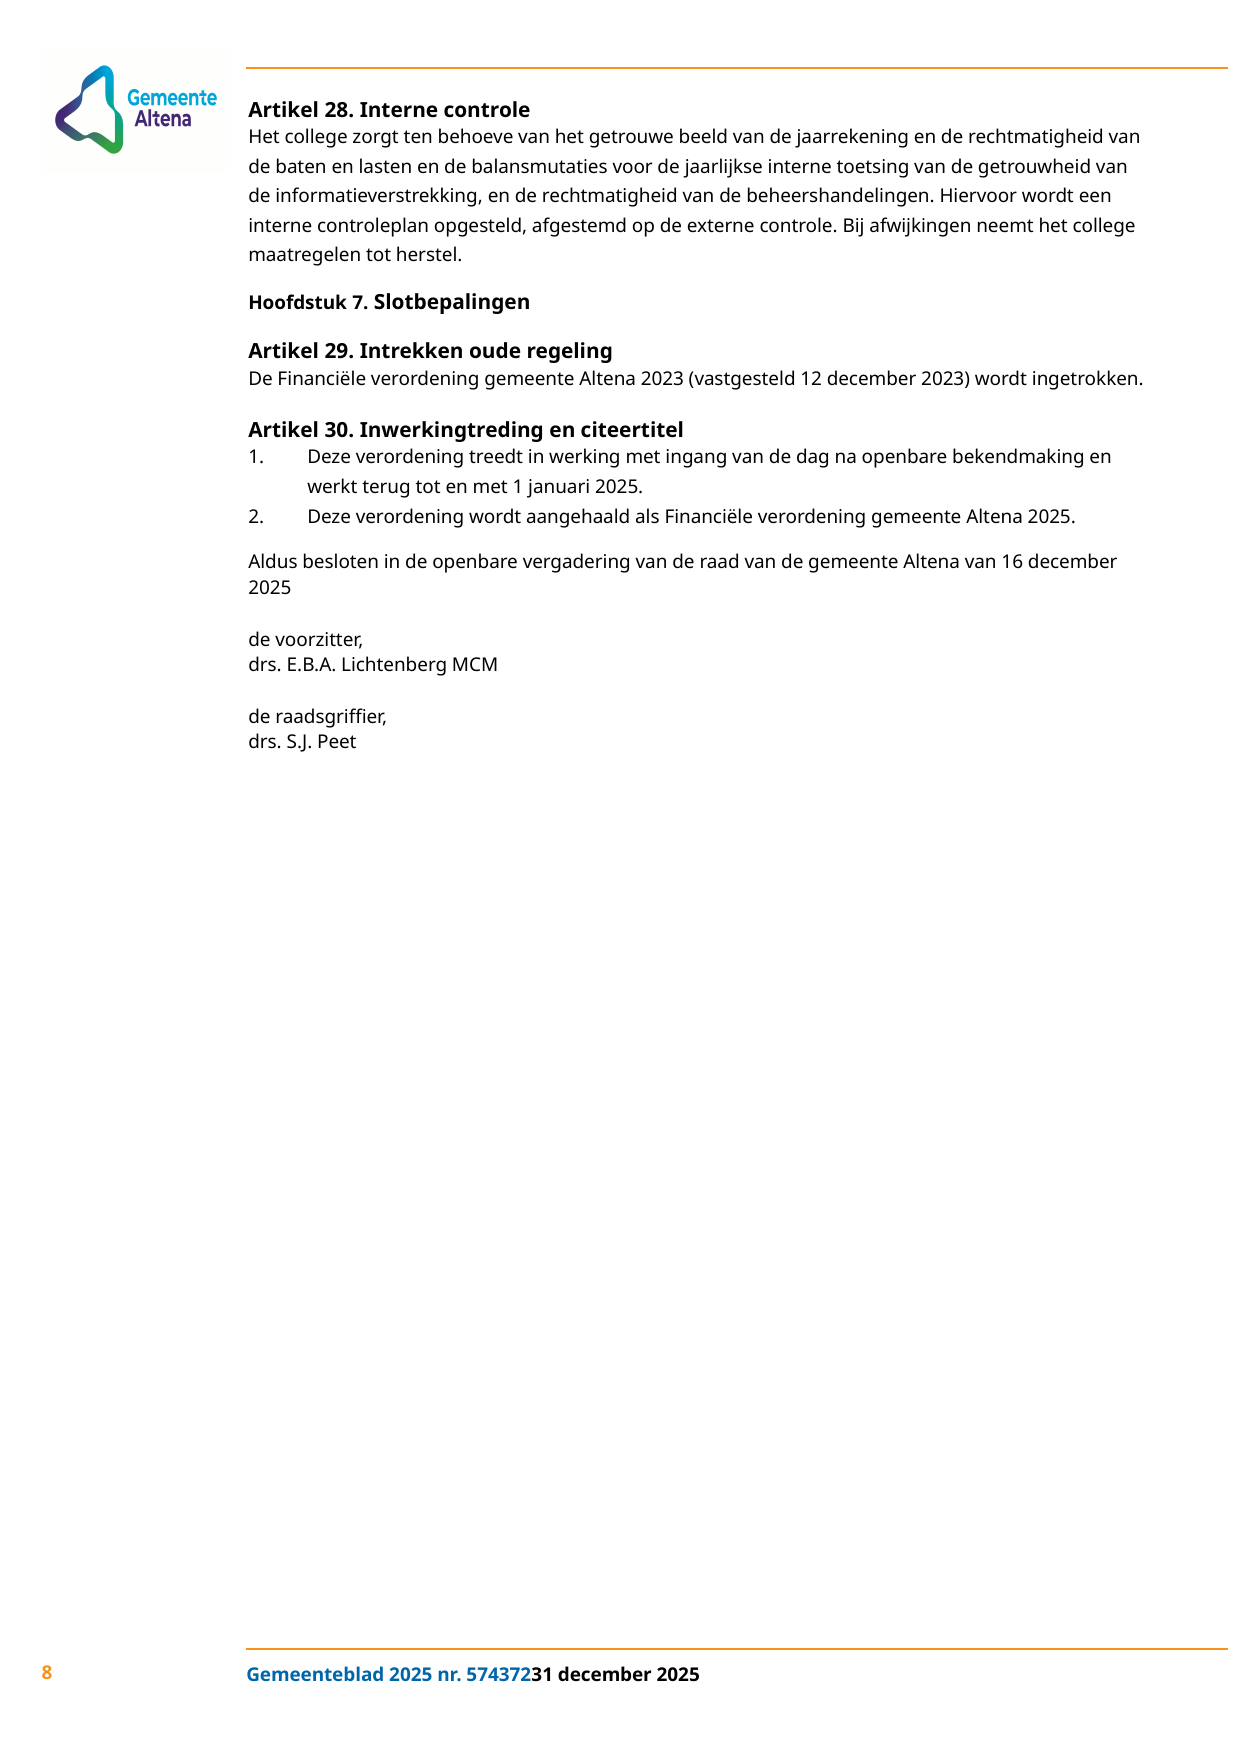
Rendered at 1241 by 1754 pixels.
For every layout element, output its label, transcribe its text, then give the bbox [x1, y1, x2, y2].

text De Financiële verordening gemeente Altena 2023 (vastgesteld 12 december 2023) wordt ingetrokken. [248, 365, 1152, 391]
text Artikel 30. Inwerkingtreding en citeertitel [248, 415, 1152, 444]
text Artikel 28. Interne controle [248, 95, 1152, 123]
text Artikel 29. Intrekken oude regeling [248, 336, 1152, 365]
list Deze verordening wordt aangehaald als Financiële verordening gemeente Altena 2025. [248, 503, 1152, 529]
text Aldus besloten in de openbare vergadering van de raad van de gemeente Altena van 16 december 2025 [248, 548, 1152, 600]
text drs. E.B.A. Lichtenberg MCM [248, 651, 1152, 677]
list Deze verordening treedt in werking met ingang van de dag na openbare bekendmaking en werkt terug tot en met 1 januari 2025. [248, 444, 1152, 499]
picture [41, 47, 231, 172]
text Het college zorgt ten behoeve van het getrouwe beeld van de jaarrekening en de rechtmatigheid van de baten en lasten en de balansmutaties voor de jaarlijkse interne toetsing van de getrouwheid van de informatieverstrekking, en de rechtmatigheid van de beheershandelingen. Hiervoor wordt een interne controleplan opgesteld, afgestemd op de externe controle. Bij afwijkingen neemt het college maatregelen tot herstel. [248, 123, 1152, 267]
text Hoofdstuk 7. Slotbepalingen [248, 287, 1152, 316]
text de voorzitter, [248, 626, 1152, 651]
text drs. S.J. Peet [248, 729, 1152, 754]
text de raadsgriffier, [248, 703, 1152, 729]
